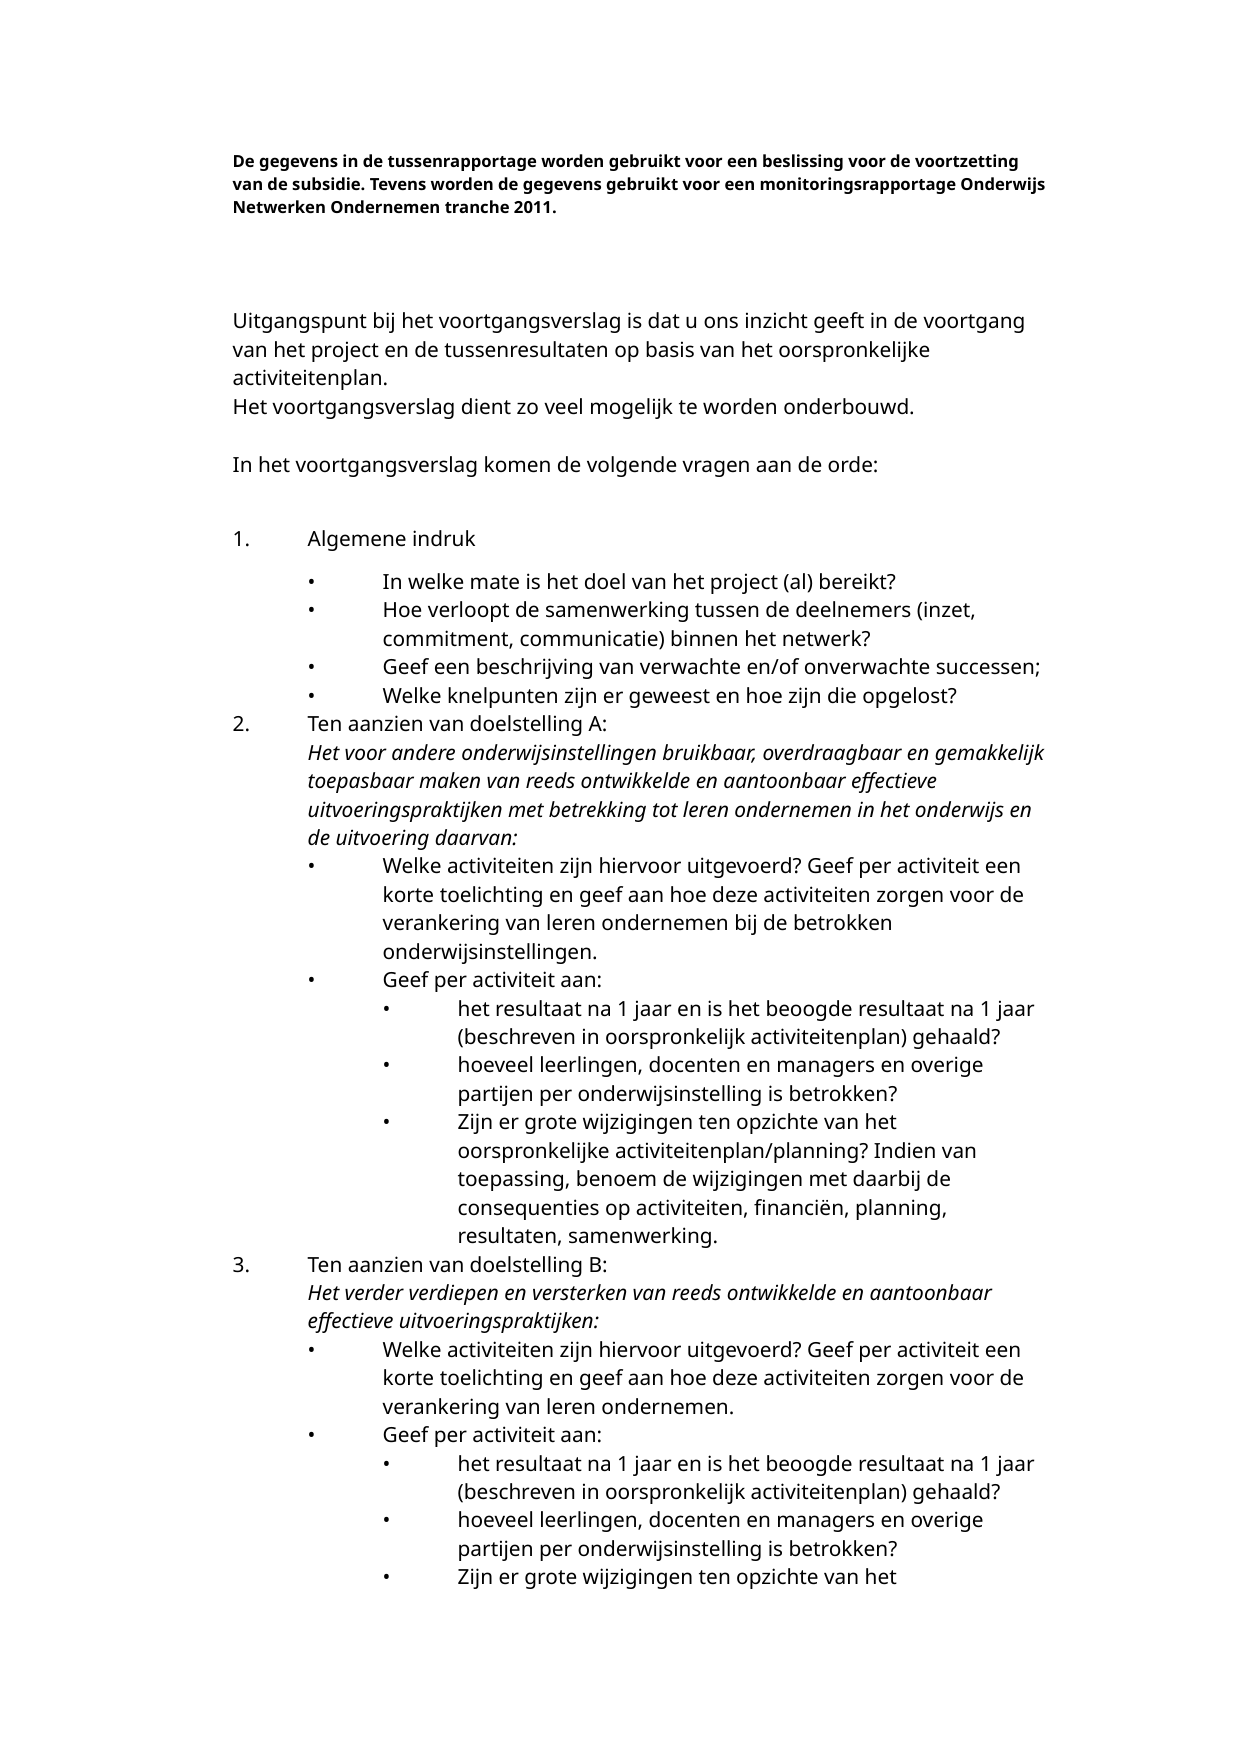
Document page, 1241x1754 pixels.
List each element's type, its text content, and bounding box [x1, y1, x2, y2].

list Zijn er grote wijzigingen ten opzichte van het [382, 1562, 1053, 1591]
list Hoe verloopt de samenwerking tussen de deelnemers (inzet, commitment, communicatie) binnen het netwerk? [307, 596, 1053, 652]
table_cell De gegevens in de tussenrapportage worden gebruikt voor een beslissing voor de voortzetting van de subsidie. Tevens worden de gegevens gebruikt voor een monitoringsrapportage Onderwijs Netwerken Ondernemen tranche 2011. [233, 150, 1053, 248]
text Het voortgangsverslag dient zo veel mogelijk te worden onderbouwd. [232, 392, 1053, 420]
list Algemene indruk [232, 524, 1053, 552]
list In welke mate is het doel van het project (al) bereikt? [307, 567, 1053, 596]
list het resultaat na 1 jaar en is het beoogde resultaat na 1 jaar (beschreven in oorspronkelijk activiteitenplan) gehaald? [382, 1449, 1053, 1506]
list Welke activiteiten zijn hiervoor uitgevoerd? Geef per activiteit een korte toelichting en geef aan hoe deze activiteiten zorgen voor de verankering van leren ondernemen. [307, 1335, 1053, 1420]
list hoeveel leerlingen, docenten en managers en overige partijen per onderwijsinstelling is betrokken? [382, 1506, 1053, 1562]
list Geef een beschrijving van verwachte en/of onverwachte successen; [307, 652, 1053, 681]
list Geef per activiteit aan: [307, 965, 1053, 994]
text In het voortgangsverslag komen de volgende vragen aan de orde: [232, 450, 1053, 479]
list Zijn er grote wijzigingen ten opzichte van het oorspronkelijke activiteitenplan/planning? Indien van toepassing, benoem de wijzigingen met daarbij de consequenties op activiteiten, financiën, planning, resultaten, samenwerking. [382, 1107, 1053, 1250]
text Uitgangspunt bij het voortgangsverslag is dat u ons inzicht geeft in de voortgang van het project en de tussenresultaten op basis van het oorspronkelijke activiteitenplan. [232, 307, 1053, 392]
list Welke knelpunten zijn er geweest en hoe zijn die opgelost? [307, 681, 1053, 709]
list hoeveel leerlingen, docenten en managers en overige partijen per onderwijsinstelling is betrokken? [382, 1051, 1053, 1107]
list het resultaat na 1 jaar en is het beoogde resultaat na 1 jaar (beschreven in oorspronkelijk activiteitenplan) gehaald? [382, 994, 1053, 1051]
list Het voor andere onderwijsinstellingen bruikbaar, overdraagbaar en gemakkelijk toepasbaar maken van reeds ontwikkelde en aantoonbaar effectieve uitvoeringspraktijken met betrekking tot leren ondernemen in het onderwijs en de uitvoering daarvan: [232, 738, 1053, 852]
list Ten aanzien van doelstelling A: [232, 709, 1053, 738]
list Ten aanzien van doelstelling B: [232, 1250, 1053, 1278]
list Het verder verdiepen en versterken van reeds ontwikkelde en aantoonbaar effectieve uitvoeringspraktijken: [232, 1278, 1053, 1335]
list Welke activiteiten zijn hiervoor uitgevoerd? Geef per activiteit een korte toelichting en geef aan hoe deze activiteiten zorgen voor de verankering van leren ondernemen bij de betrokken onderwijsinstellingen. [307, 852, 1053, 965]
list Geef per activiteit aan: [307, 1420, 1053, 1449]
